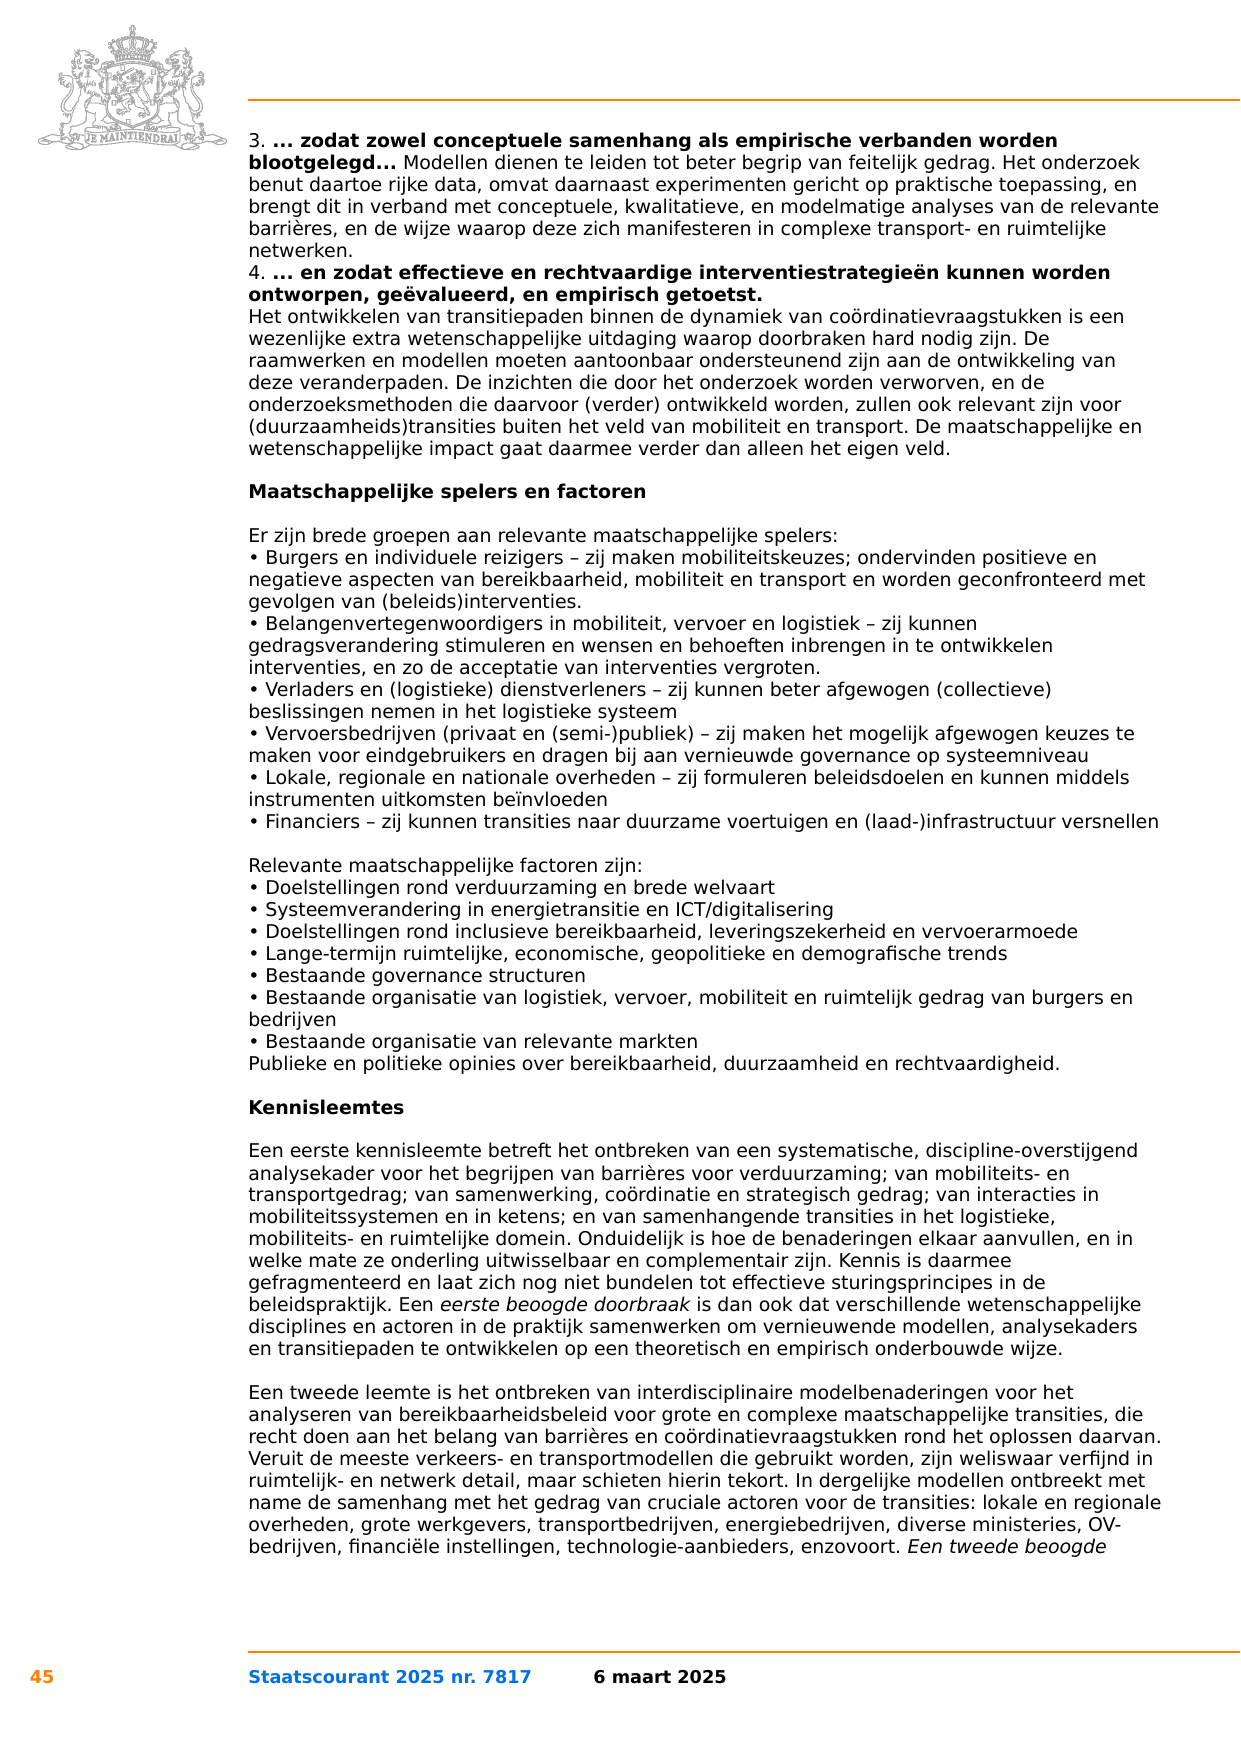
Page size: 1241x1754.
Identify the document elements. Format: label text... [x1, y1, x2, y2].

text • Lokale, regionale en nationale overheden – zij formuleren beleidsdoelen en kunnen middels instrumenten uitkomsten beïnvloeden [248, 767, 1163, 811]
text Er zijn brede groepen aan relevante maatschappelijke spelers: [248, 525, 1163, 547]
subtitle Kennisleemtes [248, 1097, 1163, 1118]
text • Doelstellingen rond verduurzaming en brede welvaart [248, 877, 1163, 899]
text Relevante maatschappelijke factoren zijn: [248, 855, 1163, 877]
text • Verladers en (logistieke) dienstverleners – zij kunnen beter afgewogen (collectieve) beslissingen nemen in het logistieke systeem [248, 679, 1163, 723]
text Het ontwikkelen van transitiepaden binnen de dynamiek van coördinatievraagstukken is een wezenlijke extra wetenschappelijke uitdaging waarop doorbraken hard nodig zijn. De raamwerken en modellen moeten aantoonbaar ondersteunend zijn aan de ontwikkeling van deze veranderpaden. De inzichten die door het onderzoek worden verworven, en de onderzoeksmethoden die daarvoor (verder) ontwikkeld worden, zullen ook relevant zijn voor (duurzaamheids)transities buiten het veld van mobiliteit en transport. De maatschappelijke en wetenschappelijke impact gaat daarmee verder dan alleen het eigen veld. [248, 306, 1163, 459]
text • Burgers en individuele reizigers – zij maken mobiliteitskeuzes; ondervinden positieve en negatieve aspecten van bereikbaarheid, mobiliteit en transport en worden geconfronteerd met gevolgen van (beleids)interventies. [248, 547, 1163, 613]
subtitle Maatschappelijke spelers en factoren [248, 481, 1163, 503]
text • Bestaande organisatie van relevante markten [248, 1031, 1163, 1053]
text • Bestaande governance structuren [248, 965, 1163, 987]
text • Belangenvertegenwoordigers in mobiliteit, vervoer en logistiek – zij kunnen gedragsverandering stimuleren en wensen en behoeften inbrengen in te ontwikkelen interventies, en zo de acceptatie van interventies vergroten. [248, 613, 1163, 679]
text 4. ... en zodat effectieve en rechtvaardige interventiestrategieën kunnen worden ontworpen, geëvalueerd, en empirisch getoetst. [248, 262, 1163, 306]
text 3. ... zodat zowel conceptuele samenhang als empirische verbanden worden blootgelegd... Modellen dienen te leiden tot beter begrip van feitelijk gedrag. Het onderzoek benut daartoe rijke data, omvat daarnaast experimenten gericht op praktische toepassing, en brengt dit in verband met conceptuele, kwalitatieve, en modelmatige analyses van de relevante barrières, en de wijze waarop deze zich manifesteren in complexe transport- en ruimtelijke netwerken. [248, 130, 1163, 262]
picture [38, 25, 227, 150]
text • Doelstellingen rond inclusieve bereikbaarheid, leveringszekerheid en vervoerarmoede [248, 921, 1163, 943]
text • Vervoersbedrijven (privaat en (semi-)publiek) – zij maken het mogelijk afgewogen keuzes te maken voor eindgebruikers en dragen bij aan vernieuwde governance op systeemniveau [248, 723, 1163, 767]
text • Systeemverandering in energietransitie en ICT/digitalisering [248, 899, 1163, 921]
text Een eerste kennisleemte betreft het ontbreken van een systematische, discipline-overstijgend analysekader voor het begrijpen van barrières voor verduurzaming; van mobiliteits- en transportgedrag; van samenwerking, coördinatie en strategisch gedrag; van interacties in mobiliteitssystemen en in ketens; en van samenhangende transities in het logistieke, mobiliteits- en ruimtelijke domein. Onduidelijk is hoe de benaderingen elkaar aanvullen, en in welke mate ze onderling uitwisselbaar en complementair zijn. Kennis is daarmee gefragmenteerd en laat zich nog niet bundelen tot effectieve sturingsprincipes in de beleidspraktijk. Een eerste beoogde doorbraak is dan ook dat verschillende wetenschappelijke disciplines en actoren in de praktijk samenwerken om vernieuwende modellen, analysekaders en transitiepaden te ontwikkelen op een theoretisch en empirisch onderbouwde wijze. [248, 1140, 1163, 1360]
text • Bestaande organisatie van logistiek, vervoer, mobiliteit en ruimtelijk gedrag van burgers en bedrijven [248, 987, 1163, 1031]
text Publieke en politieke opinies over bereikbaarheid, duurzaamheid en rechtvaardigheid. [248, 1053, 1163, 1075]
text Een tweede leemte is het ontbreken van interdisciplinaire modelbenaderingen voor het analyseren van bereikbaarheidsbeleid voor grote en complexe maatschappelijke transities, die recht doen aan het belang van barrières en coördinatievraagstukken rond het oplossen daarvan. Veruit de meeste verkeers- en transportmodellen die gebruikt worden, zijn weliswaar verfijnd in ruimtelijk- en netwerk detail, maar schieten hierin tekort. In dergelijke modellen ontbreekt met name de samenhang met het gedrag van cruciale actoren voor de transities: lokale en regionale overheden, grote werkgevers, transportbedrijven, energiebedrijven, diverse ministeries, OV-bedrijven, financiële instellingen, technologie-aanbieders, enzovoort. Een tweede beoogde [248, 1382, 1163, 1558]
text • Lange-termijn ruimtelijke, economische, geopolitieke en demografische trends [248, 943, 1163, 965]
text • Financiers – zij kunnen transities naar duurzame voertuigen en (laad-)infrastructuur versnellen [248, 811, 1163, 833]
